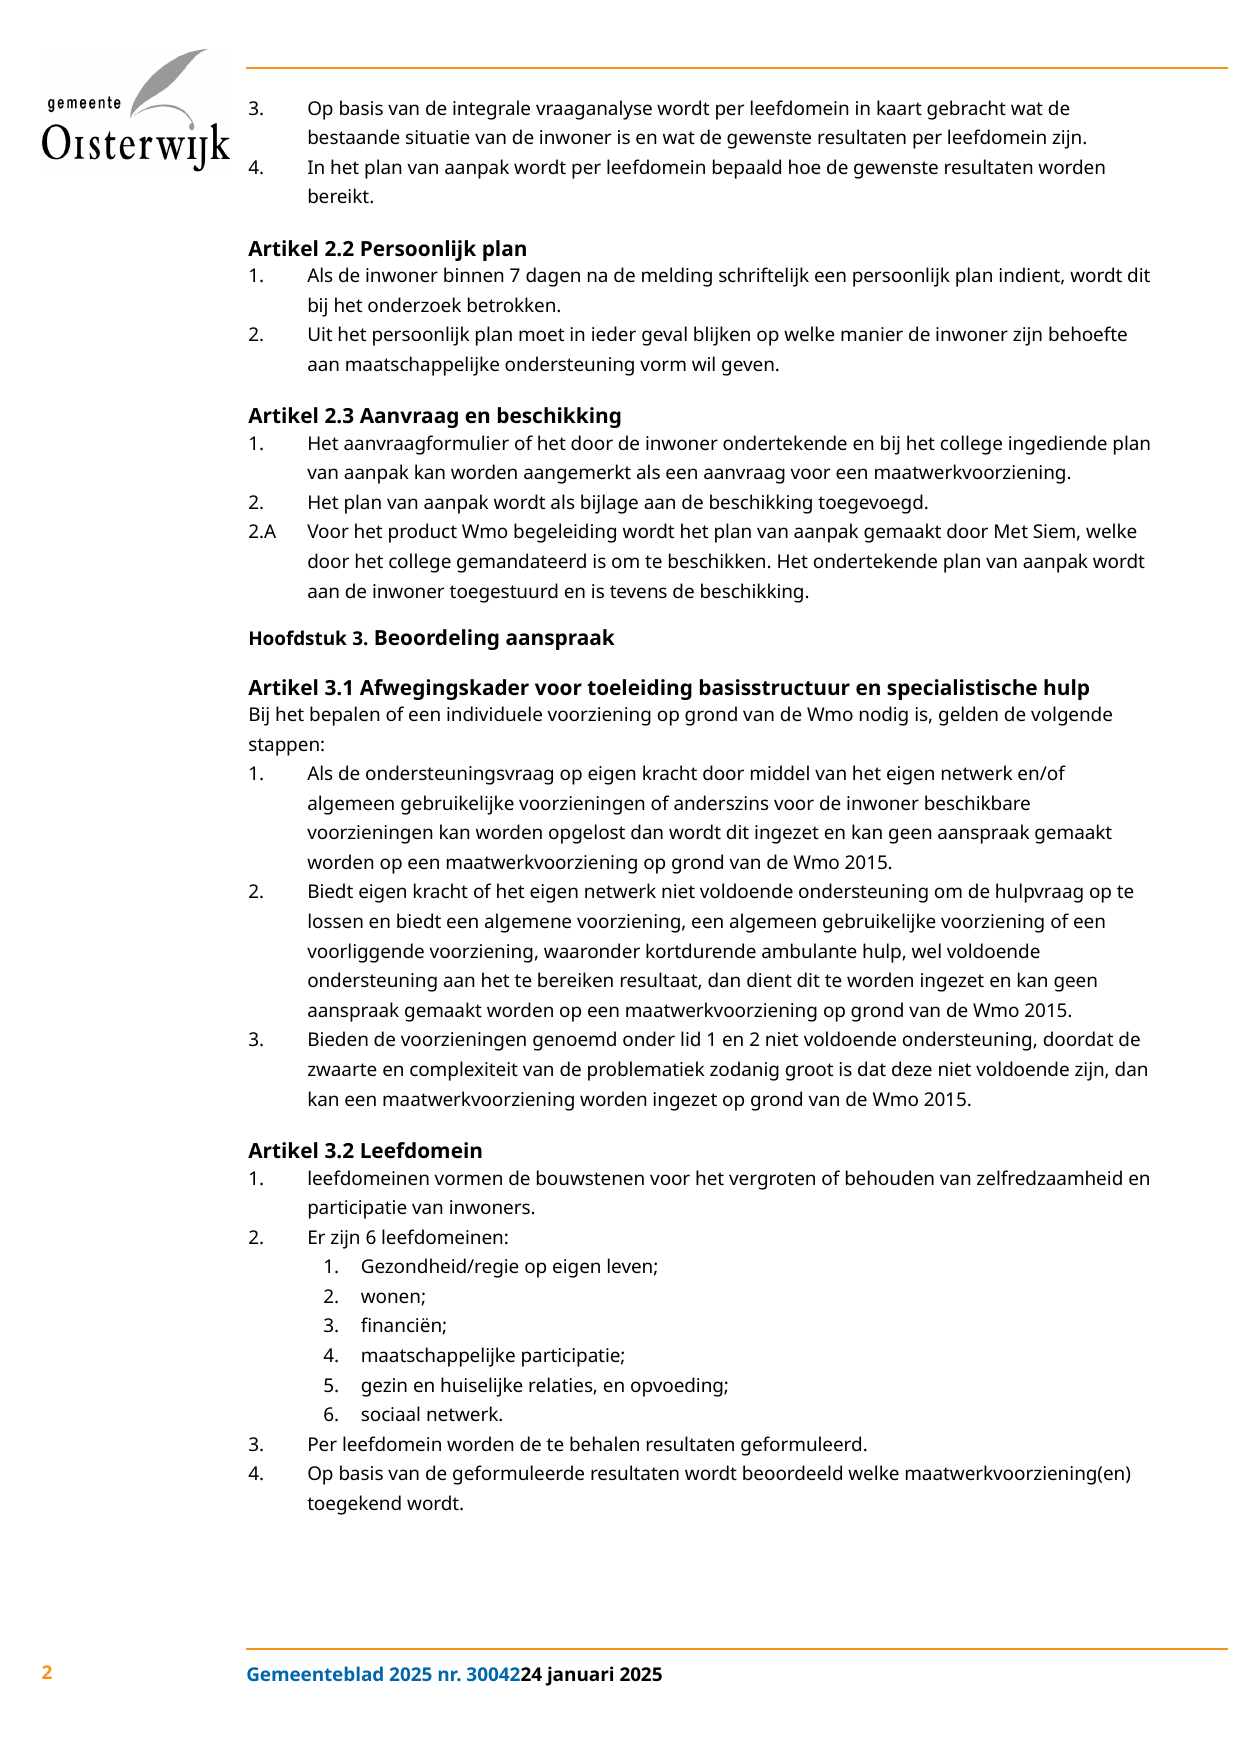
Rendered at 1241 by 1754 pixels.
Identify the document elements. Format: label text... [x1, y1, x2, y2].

text Hoofdstuk 3. Beoordeling aanspraak [248, 623, 1152, 652]
list Bieden de voorzieningen genoemd onder lid 1 en 2 niet voldoende ondersteuning, doordat de zwaarte en complexiteit van de problematiek zodanig groot is dat deze niet voldoende zijn, dan kan een maatwerkvoorziening worden ingezet op grond van de Wmo 2015. [248, 1027, 1152, 1112]
list wonen; [323, 1283, 1152, 1309]
list In het plan van aanpak wordt per leefdomein bepaald hoe de gewenste resultaten worden bereikt. [248, 154, 1152, 209]
list Het plan van aanpak wordt als bijlage aan de beschikking toegevoegd. [248, 489, 1152, 515]
text Artikel 3.1 Afwegingskader voor toeleiding basisstructuur en specialistische hulp [248, 673, 1152, 701]
text Artikel 2.3 Aanvraag en beschikking [248, 402, 1152, 430]
list Gezondheid/regie op eigen leven; [323, 1253, 1152, 1279]
list sociaal netwerk. [323, 1401, 1152, 1427]
text Bij het bepalen of een individuele voorziening op grond van de Wmo nodig is, gelden de volgende stappen: [248, 701, 1152, 757]
list Als de inwoner binnen 7 dagen na de melding schriftelijk een persoonlijk plan indient, wordt dit bij het onderzoek betrokken. [248, 262, 1152, 318]
picture [41, 47, 231, 172]
list Biedt eigen kracht of het eigen netwerk niet voldoende ondersteuning om de hulpvraag op te lossen en biedt een algemene voorziening, een algemeen gebruikelijke voorziening of een voorliggende voorziening, waaronder kortdurende ambulante hulp, wel voldoende ondersteuning aan het te bereiken resultaat, dan dient dit te worden ingezet en kan geen aanspraak gemaakt worden op een maatwerkvoorziening op grond van de Wmo 2015. [248, 879, 1152, 1023]
text Artikel 2.2 Persoonlijk plan [248, 234, 1152, 262]
list leefdomeinen vormen de bouwstenen voor het vergroten of behouden van zelfredzaamheid en participatie van inwoners. [248, 1165, 1152, 1220]
list maatschappelijke participatie; [323, 1342, 1152, 1368]
list Als de ondersteuningsvraag op eigen kracht door middel van het eigen netwerk en/of algemeen gebruikelijke voorzieningen of anderszins voor de inwoner beschikbare voorzieningen kan worden opgelost dan wordt dit ingezet en kan geen aanspraak gemaakt worden op een maatwerkvoorziening op grond van de Wmo 2015. [248, 760, 1152, 875]
list Er zijn 6 leefdomeinen: [248, 1224, 1152, 1249]
list Voor het product Wmo begeleiding wordt het plan van aanpak gemaakt door Met Siem, welke door het college gemandateerd is om te beschikken. Het ondertekende plan van aanpak wordt aan de inwoner toegestuurd en is tevens de beschikking. [248, 519, 1152, 604]
list Het aanvraagformulier of het door de inwoner ondertekende en bij het college ingediende plan van aanpak kan worden aangemerkt als een aanvraag voor een maatwerkvoorziening. [248, 430, 1152, 485]
list gezin en huiselijke relaties, en opvoeding; [323, 1372, 1152, 1397]
list Op basis van de geformuleerde resultaten wordt beoordeeld welke maatwerkvoorziening(en) toegekend wordt. [248, 1461, 1152, 1516]
list financiën; [323, 1313, 1152, 1338]
list Per leefdomein worden de te behalen resultaten geformuleerd. [248, 1431, 1152, 1457]
text Artikel 3.2 Leefdomein [248, 1136, 1152, 1165]
list Op basis van de integrale vraaganalyse wordt per leefdomein in kaart gebracht wat de bestaande situatie van de inwoner is en wat de gewenste resultaten per leefdomein zijn. [248, 95, 1152, 150]
list Uit het persoonlijk plan moet in ieder geval blijken op welke manier de inwoner zijn behoefte aan maatschappelijke ondersteuning vorm wil geven. [248, 322, 1152, 377]
